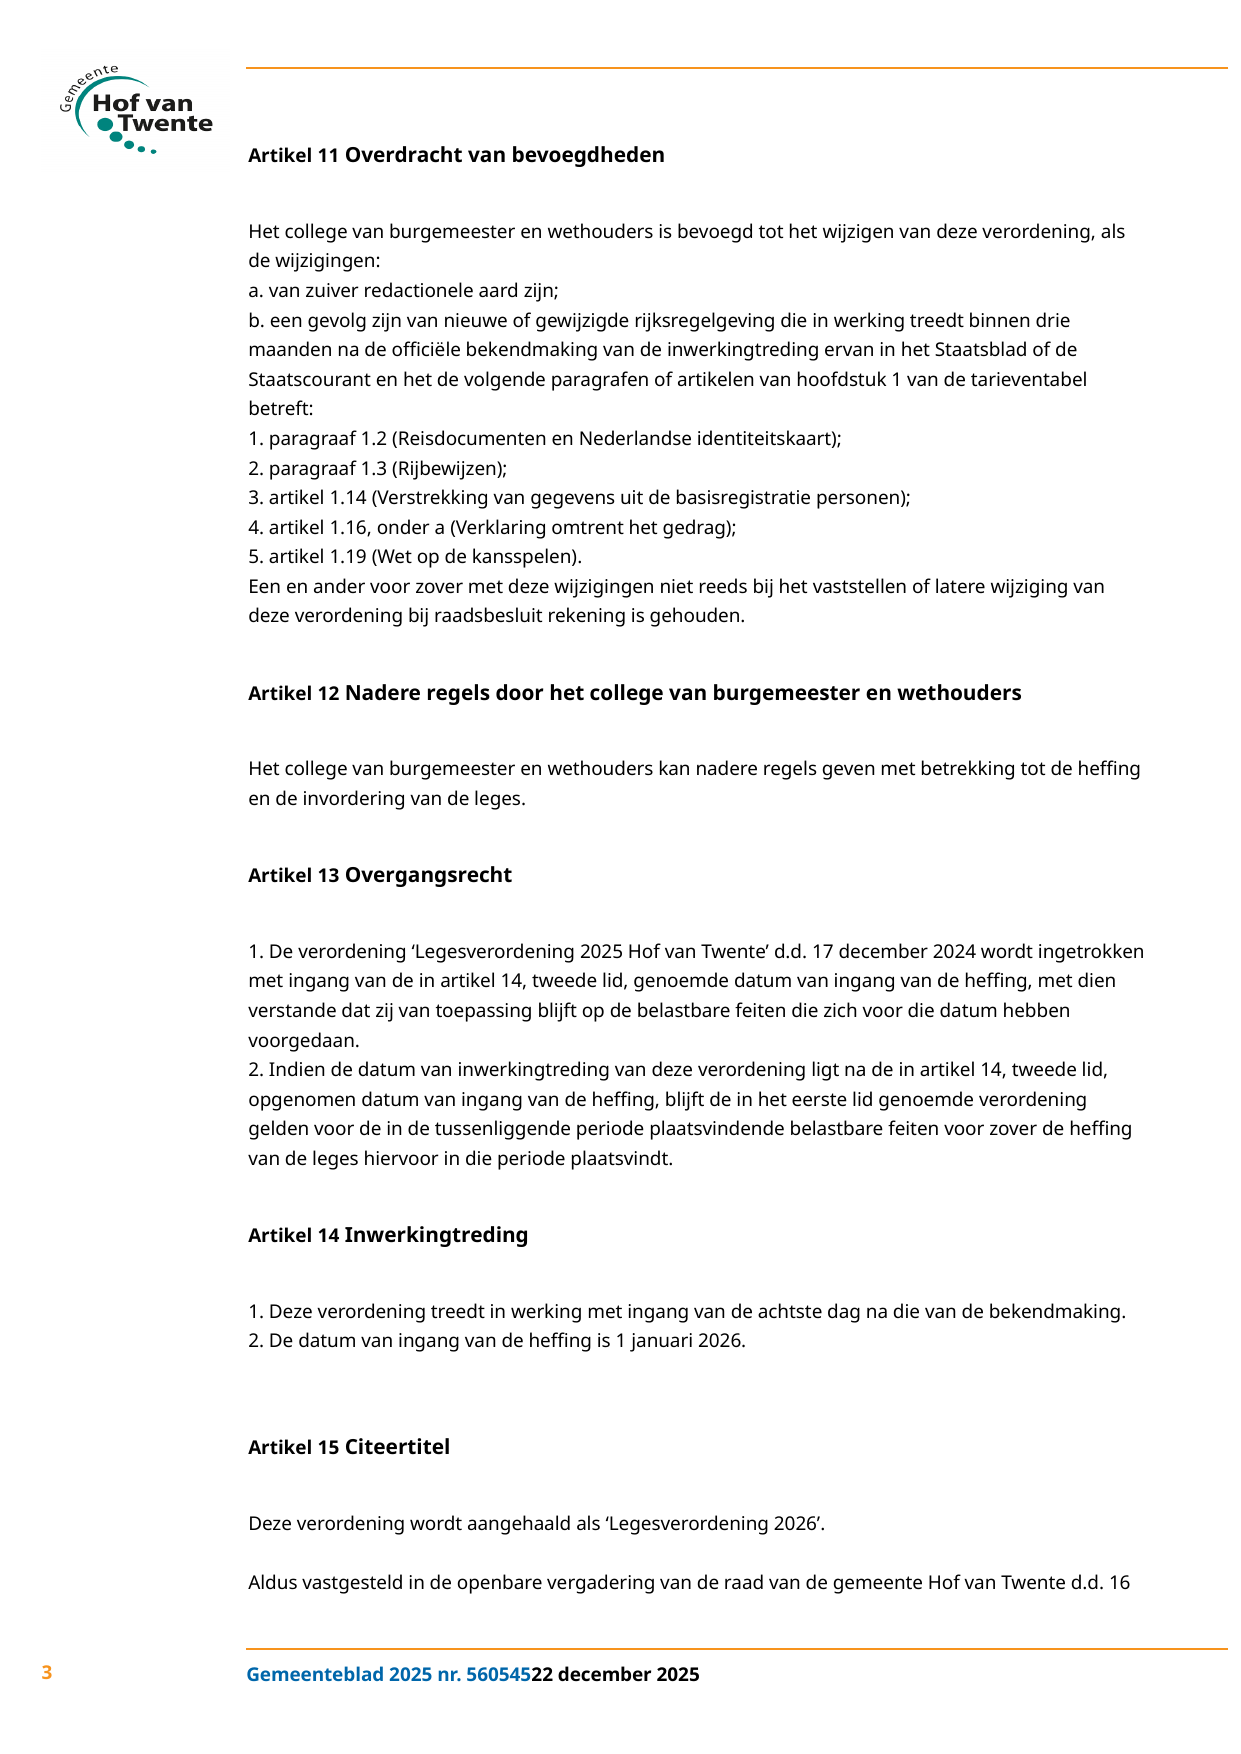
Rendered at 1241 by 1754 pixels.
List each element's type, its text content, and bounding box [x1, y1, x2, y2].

text 2. Indien de datum van inwerkingtreding van deze verordening ligt na de in artikel 14, tweede lid, opgenomen datum van ingang van de heffing, blijft de in het eerste lid genoemde verordening gelden voor de in de tussenliggende periode plaatsvindende belastbare feiten voor zover de heffing van de leges hiervoor in die periode plaatsvindt. [248, 1056, 1152, 1171]
text 2. De datum van ingang van de heffing is 1 januari 2026. [248, 1328, 1152, 1353]
text Artikel 13 Overgangsrecht [248, 860, 1152, 889]
text 3. artikel 1.14 (Verstrekking van gegevens uit de basisregistratie personen); [248, 484, 1152, 510]
text 2. paragraaf 1.3 (Rijbewijzen); [248, 455, 1152, 481]
text Artikel 11 Overdracht van bevoegdheden [248, 140, 1152, 169]
text 5. artikel 1.19 (Wet op de kansspelen). [248, 543, 1152, 569]
text Het college van burgemeester en wethouders is bevoegd tot het wijzigen van deze verordening, als de wijzigingen: [248, 218, 1152, 273]
picture [41, 47, 231, 172]
text 1. De verordening ‘Legesverordening 2025 Hof van Twente’ d.d. 17 december 2024 wordt ingetrokken met ingang van de in artikel 14, tweede lid, genoemde datum van ingang van de heffing, met dien verstande dat zij van toepassing blijft op de belastbare feiten die zich voor die datum hebben voorgedaan. [248, 938, 1152, 1053]
text 1. paragraaf 1.2 (Reisdocumenten en Nederlandse identiteitskaart); [248, 425, 1152, 451]
text 1. Deze verordening treedt in werking met ingang van de achtste dag na die van de bekendmaking. [248, 1298, 1152, 1324]
text b. een gevolg zijn van nieuwe of gewijzigde rijksregelgeving die in werking treedt binnen drie maanden na de officiële bekendmaking van de inwerkingtreding ervan in het Staatsblad of de Staatscourant en het de volgende paragrafen of artikelen van hoofdstuk 1 van de tarieventabel betreft: [248, 307, 1152, 421]
text Een en ander voor zover met deze wijzigingen niet reeds bij het vaststellen of latere wijziging van deze verordening bij raadsbesluit rekening is gehouden. [248, 573, 1152, 628]
text Artikel 14 Inwerkingtreding [248, 1220, 1152, 1249]
text Artikel 15 Citeertitel [248, 1432, 1152, 1461]
text Het college van burgemeester en wethouders kan nadere regels geven met betrekking tot de heffing en de invordering van de leges. [248, 756, 1152, 811]
text 4. artikel 1.16, onder a (Verklaring omtrent het gedrag); [248, 514, 1152, 540]
text a. van zuiver redactionele aard zijn; [248, 277, 1152, 303]
text Deze verordening wordt aangehaald als ‘Legesverordening 2026’. [248, 1510, 1152, 1536]
text Aldus vastgesteld in de openbare vergadering van de raad van de gemeente Hof van Twente d.d. 16 [248, 1569, 1152, 1595]
text Artikel 12 Nadere regels door het college van burgemeester en wethouders [248, 678, 1152, 706]
